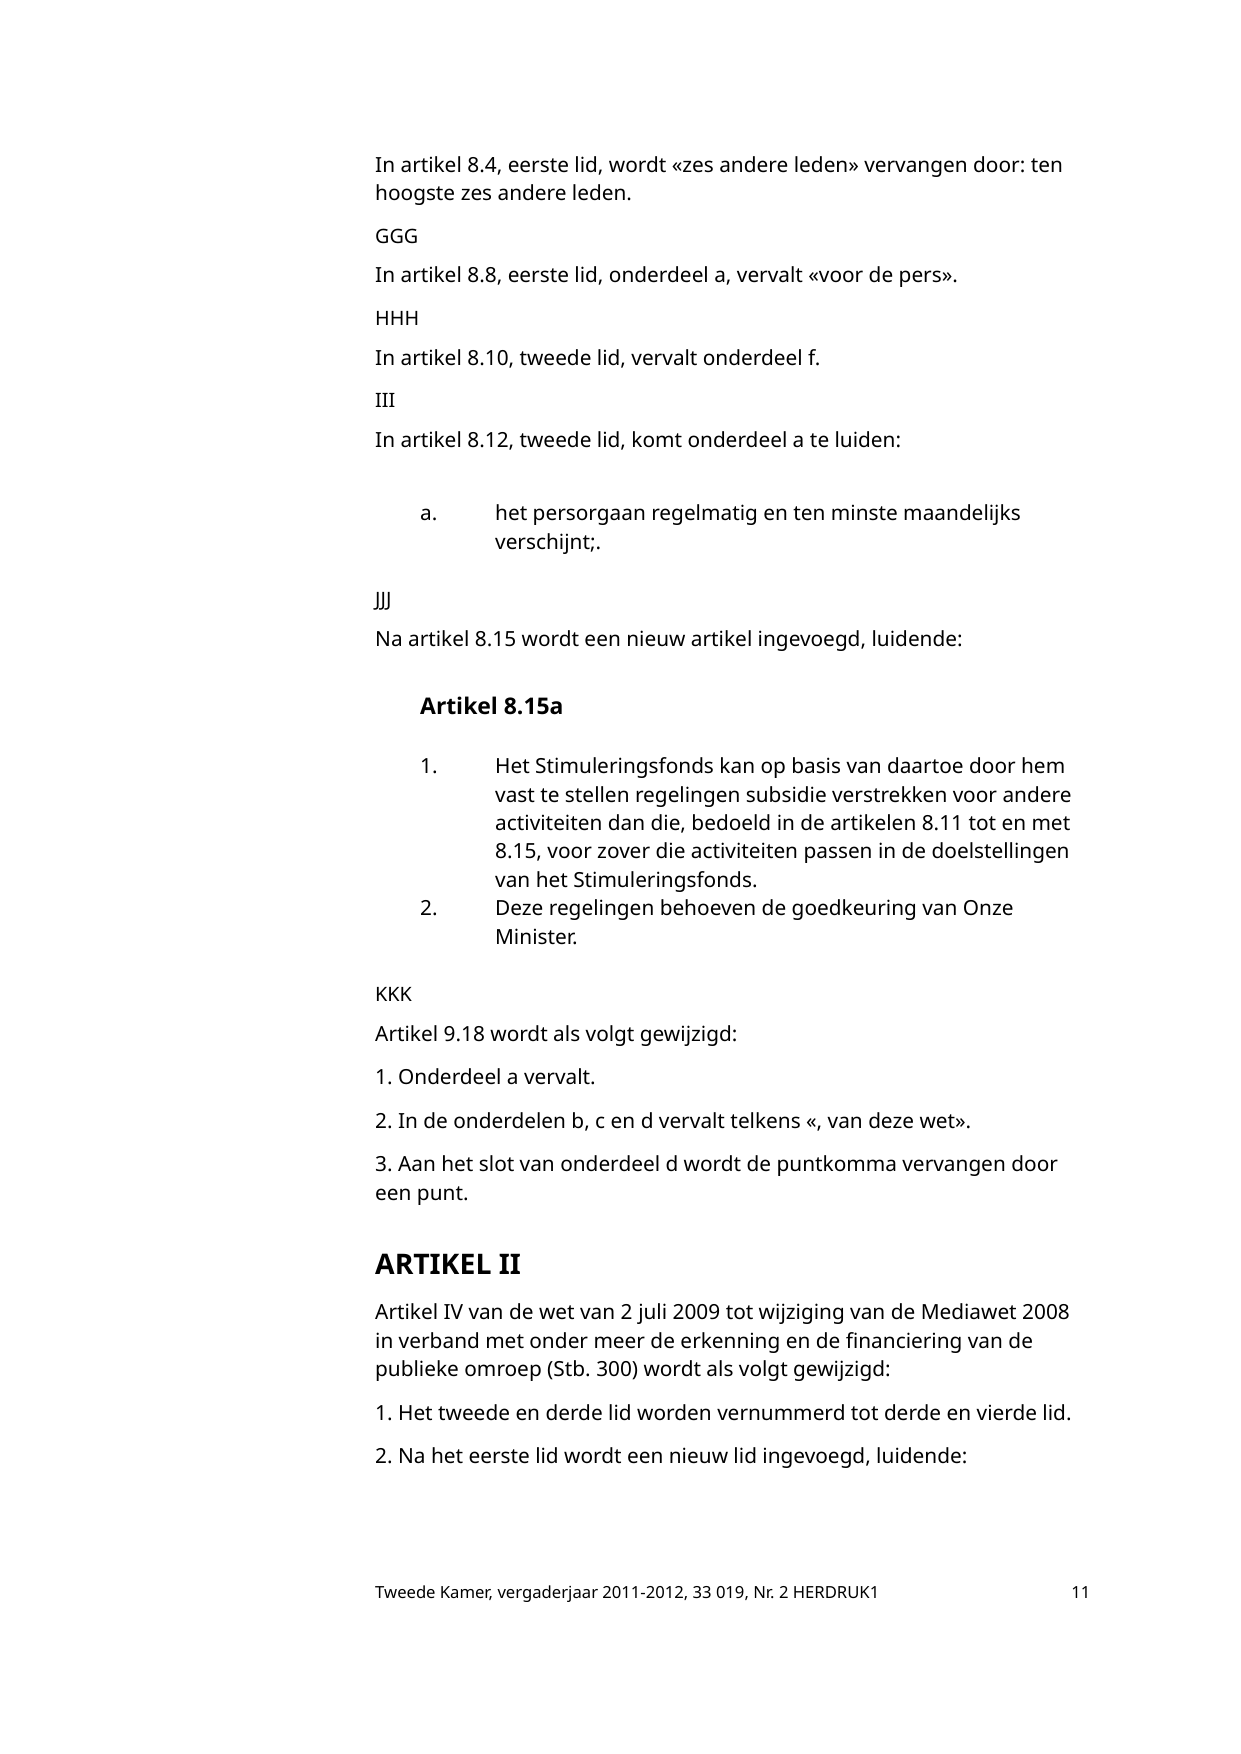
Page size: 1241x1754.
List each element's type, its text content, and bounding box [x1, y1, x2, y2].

list Het Stimuleringsfonds kan op basis van daartoe door hem vast te stellen regelingen subsidie verstrekken voor andere activiteiten dan die, bedoeld in de artikelen 8.11 tot en met 8.15, voor zover die activiteiten passen in de doelstellingen van het Stimuleringsfonds. [420, 751, 1090, 893]
text In artikel 8.4, eerste lid, wordt «zes andere leden» vervangen door: ten hoogste zes andere leden. [375, 150, 1090, 207]
text JJJ [375, 585, 1090, 612]
text 1. Onderdeel a vervalt. [375, 1062, 1090, 1091]
text In artikel 8.12, tweede lid, komt onderdeel a te luiden: [375, 425, 1090, 453]
subtitle ARTIKEL II [375, 1244, 1090, 1282]
text Artikel 9.18 wordt als volgt gewijzigd: [375, 1019, 1090, 1047]
text In artikel 8.8, eerste lid, onderdeel a, vervalt «voor de pers». [375, 261, 1090, 289]
text Artikel IV van de wet van 2 juli 2009 tot wijziging van de Mediawet 2008 in verband met onder meer de erkenning en de financiering van de publieke omroep (Stb. 300) wordt als volgt gewijzigd: [375, 1297, 1090, 1383]
text 2. In de onderdelen b, c en d vervalt telkens «, van deze wet». [375, 1106, 1090, 1134]
text 1. Het tweede en derde lid worden vernummerd tot derde en vierde lid. [375, 1398, 1090, 1426]
text III [375, 386, 1090, 413]
text 2. Na het eerste lid wordt een nieuw lid ingevoegd, luidende: [375, 1441, 1090, 1469]
text KKK [375, 980, 1090, 1007]
text Na artikel 8.15 wordt een nieuw artikel ingevoegd, luidende: [375, 624, 1090, 652]
text In artikel 8.10, tweede lid, vervalt onderdeel f. [375, 343, 1090, 371]
subtitle Artikel 8.15a [420, 690, 1090, 721]
text GGG [375, 222, 1090, 249]
text HHH [375, 304, 1090, 331]
text 3. Aan het slot van onderdeel d wordt de puntkomma vervangen door een punt. [375, 1149, 1090, 1206]
list Deze regelingen behoeven de goedkeuring van Onze Minister. [420, 893, 1090, 950]
list het persorgaan regelmatig en ten minste maandelijks verschijnt;. [420, 498, 1090, 555]
